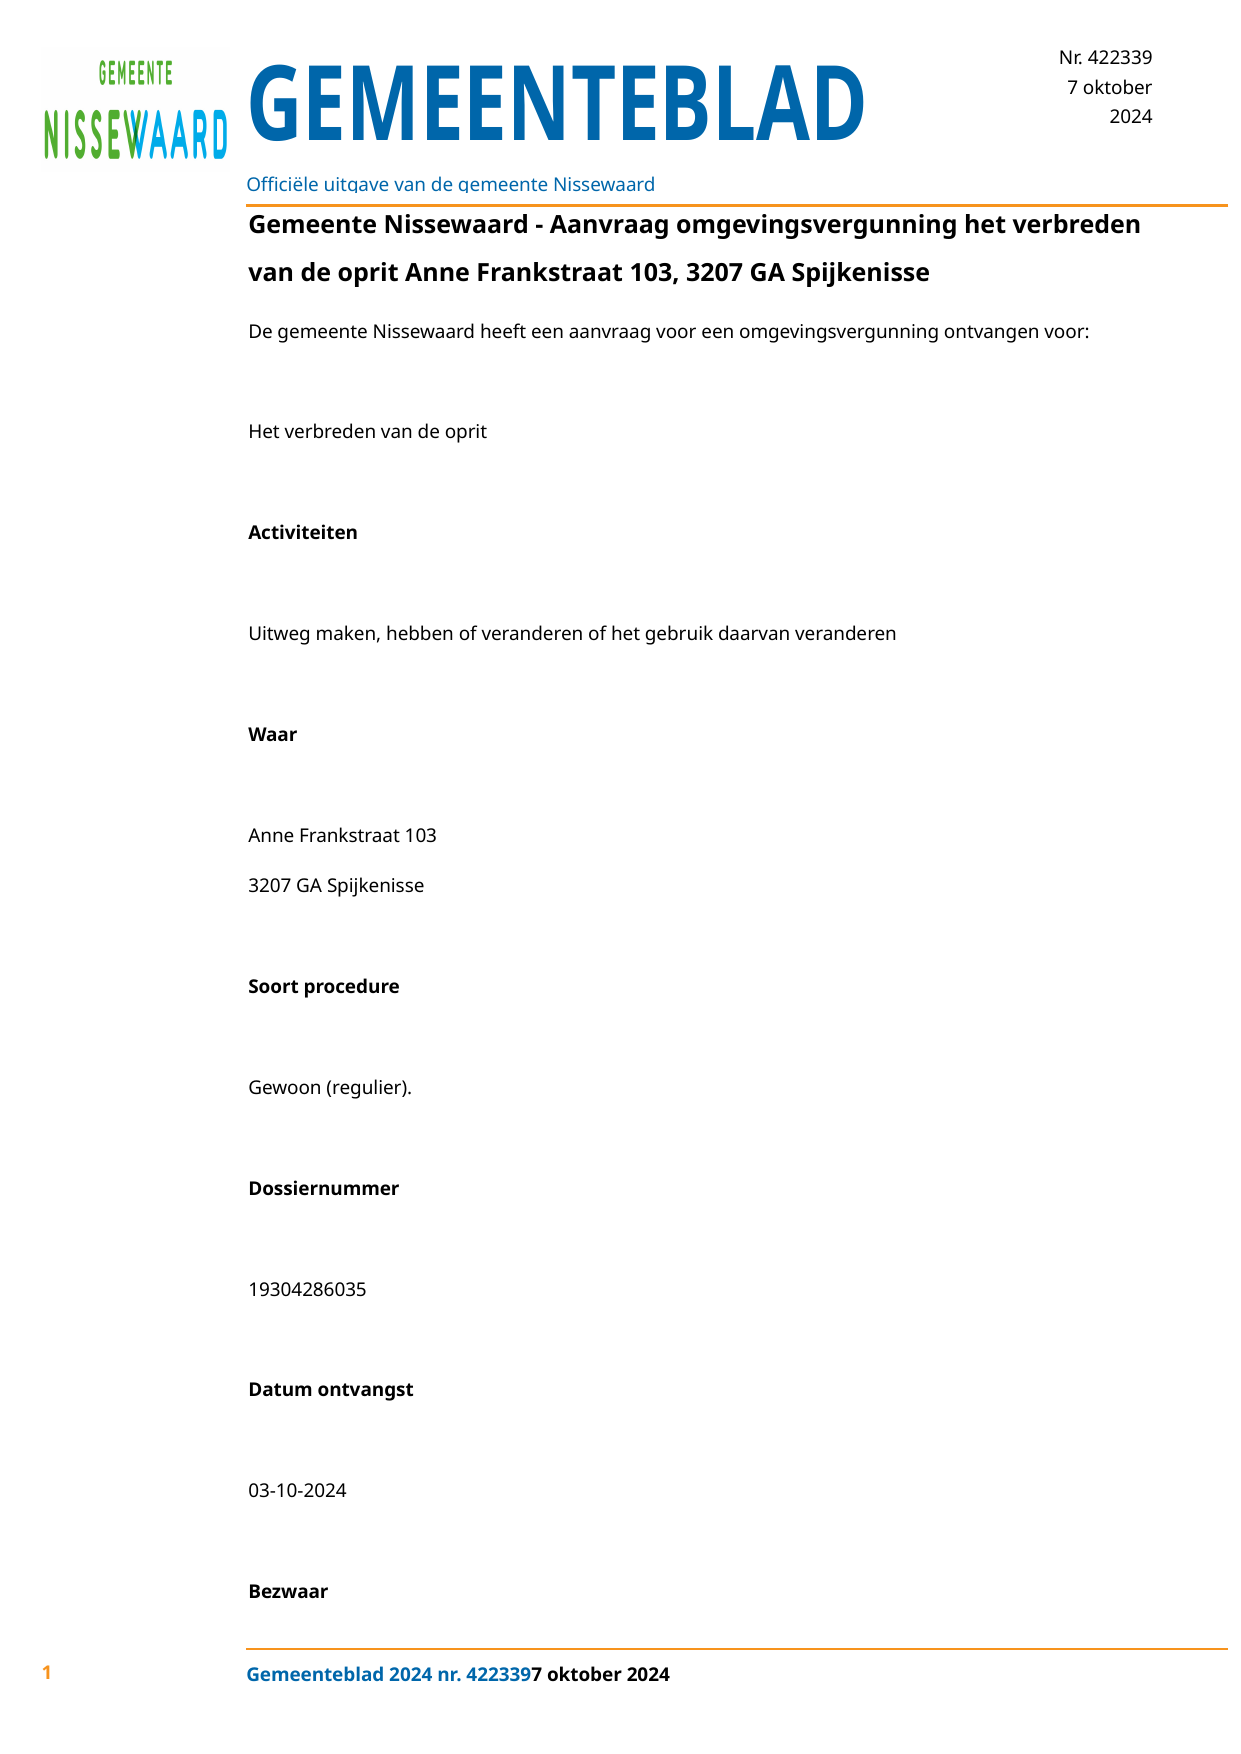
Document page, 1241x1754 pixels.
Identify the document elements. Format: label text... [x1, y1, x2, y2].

text Gemeente Nissewaard - Aanvraag omgevingsvergunning het verbreden van de oprit Anne Frankstraat 103, 3207 GA Spijkenisse [248, 207, 1152, 288]
text Gewoon (regulier). [248, 1074, 1152, 1100]
text Anne Frankstraat 103 [248, 822, 1152, 848]
text Soort procedure [248, 973, 1152, 999]
text Het verbreden van de oprit [248, 419, 1152, 444]
text De gemeente Nissewaard heeft een aanvraag voor een omgevingsvergunning ontvangen voor: [248, 318, 1152, 344]
picture [41, 47, 231, 172]
text Waar [248, 721, 1152, 747]
text Dossiernummer [248, 1175, 1152, 1201]
text Uitweg maken, hebben of veranderen of het gebruik daarvan veranderen [248, 620, 1152, 646]
text 03-10-2024 [248, 1477, 1152, 1503]
text 3207 GA Spijkenisse [248, 872, 1152, 898]
text Datum ontvangst [248, 1377, 1152, 1402]
text 19304286035 [248, 1276, 1152, 1302]
text Bezwaar [248, 1578, 1152, 1604]
text Activiteiten [248, 519, 1152, 545]
